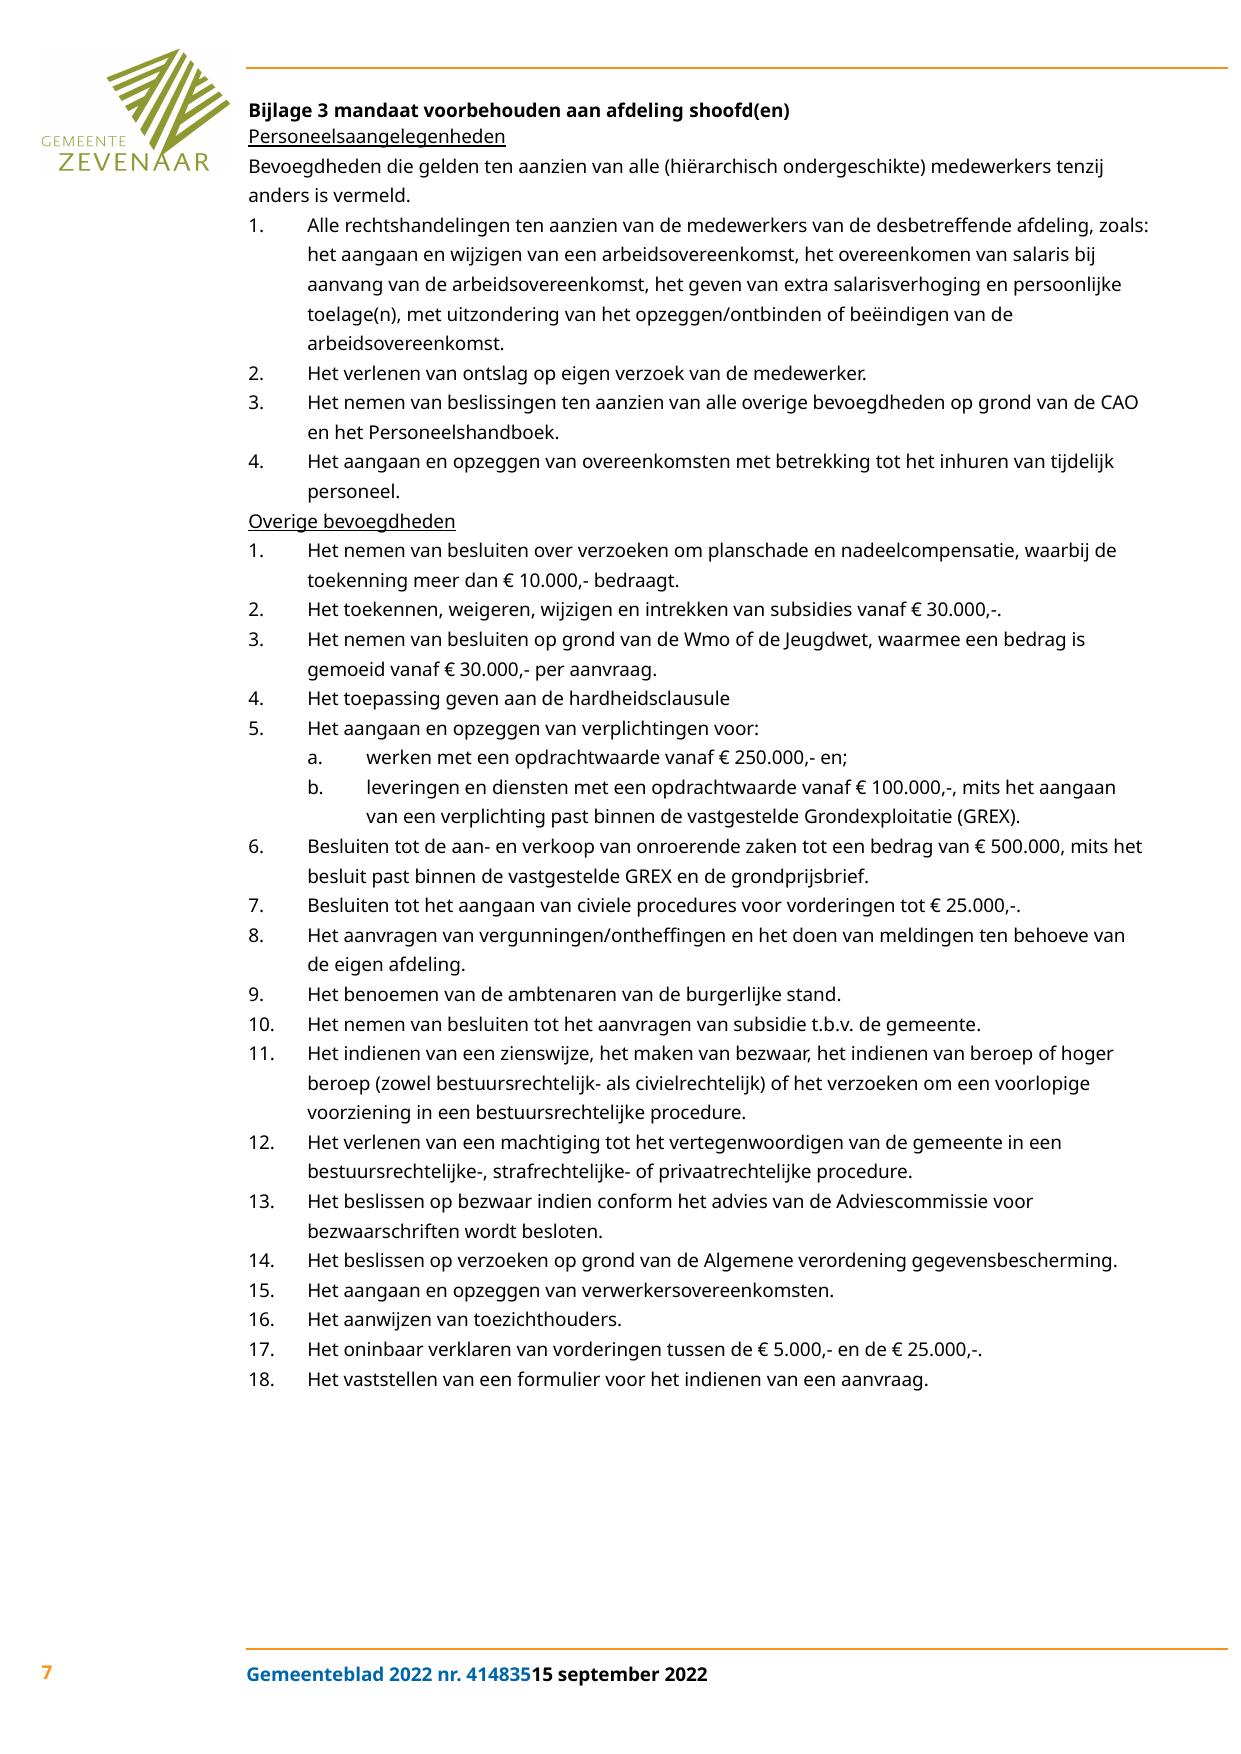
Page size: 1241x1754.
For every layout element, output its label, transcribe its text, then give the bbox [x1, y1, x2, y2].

list Het vaststellen van een formulier voor het indienen van een aanvraag. [248, 1366, 1152, 1392]
list Het aangaan en opzeggen van verplichtingen voor: [248, 715, 1152, 741]
list Het aanwijzen van toezichthouders. [248, 1307, 1152, 1332]
list Alle rechtshandelingen ten aanzien van de medewerkers van de desbetreffende afdeling, zoals: het aangaan en wijzigen van een arbeidsovereenkomst, het overeenkomen van salaris bij aanvang van de arbeidsovereenkomst, het geven van extra salarisverhoging en persoonlijke toelage(n), met uitzondering van het opzeggen/ontbinden of beëindigen van de arbeidsovereenkomst. [248, 212, 1152, 356]
list Het verlenen van een machtiging tot het vertegenwoordigen van de gemeente in een bestuursrechtelijke-, strafrechtelijke- of privaatrechtelijke procedure. [248, 1129, 1152, 1184]
list Besluiten tot het aangaan van civiele procedures voor vorderingen tot € 25.000,-. [248, 892, 1152, 918]
list Het nemen van besluiten tot het aanvragen van subsidie t.b.v. de gemeente. [248, 1011, 1152, 1037]
picture [41, 47, 231, 172]
list Besluiten tot de aan- en verkoop van onroerende zaken tot een bedrag van € 500.000, mits het besluit past binnen de vastgestelde GREX en de grondprijsbrief. [248, 833, 1152, 889]
list Het nemen van besluiten over verzoeken om planschade en nadeelcompensatie, waarbij de toekenning meer dan € 10.000,- bedraagt. [248, 537, 1152, 593]
list leveringen en diensten met een opdrachtwaarde vanaf € 100.000,-, mits het aangaan van een verplichting past binnen de vastgestelde Grondexploitatie (GREX). [307, 774, 1152, 829]
list werken met een opdrachtwaarde vanaf € 250.000,- en; [307, 744, 1152, 770]
list Het verlenen van ontslag op eigen verzoek van de medewerker. [248, 360, 1152, 386]
list Het oninbaar verklaren van vorderingen tussen de € 5.000,- en de € 25.000,-. [248, 1336, 1152, 1362]
list Het benoemen van de ambtenaren van de burgerlijke stand. [248, 981, 1152, 1007]
list Het aangaan en opzeggen van overeenkomsten met betrekking tot het inhuren van tijdelijk personeel. [248, 449, 1152, 504]
list Het nemen van besluiten op grond van de Wmo of de Jeugdwet, waarmee een bedrag is gemoeid vanaf € 30.000,- per aanvraag. [248, 626, 1152, 682]
text Overige bevoegdheden [248, 508, 1152, 534]
list Het aangaan en opzeggen van verwerkersovereenkomsten. [248, 1277, 1152, 1303]
list Het toekennen, weigeren, wijzigen en intrekken van subsidies vanaf € 30.000,-. [248, 597, 1152, 622]
list Het aanvragen van vergunningen/ontheffingen en het doen van meldingen ten behoeve van de eigen afdeling. [248, 922, 1152, 977]
list Het beslissen op verzoeken op grond van de Algemene verordening gegevensbescherming. [248, 1247, 1152, 1273]
text Bijlage 3 mandaat voorbehouden aan afdeling shoofd(en) [248, 95, 1152, 123]
text Bevoegdheden die gelden ten aanzien van alle (hiërarchisch ondergeschikte) medewerkers tenzij anders is vermeld. [248, 153, 1152, 208]
text Personeelsaangelegenheden [248, 123, 1152, 149]
list Het beslissen op bezwaar indien conform het advies van de Adviescommissie voor bezwaarschriften wordt besloten. [248, 1188, 1152, 1244]
list Het indienen van een zienswijze, het maken van bezwaar, het indienen van beroep of hoger beroep (zowel bestuursrechtelijk- als civielrechtelijk) of het verzoeken om een voorlopige voorziening in een bestuursrechtelijke procedure. [248, 1040, 1152, 1125]
list Het nemen van beslissingen ten aanzien van alle overige bevoegdheden op grond van de CAO en het Personeelshandboek. [248, 389, 1152, 445]
list Het toepassing geven aan de hardheidsclausule [248, 685, 1152, 711]
